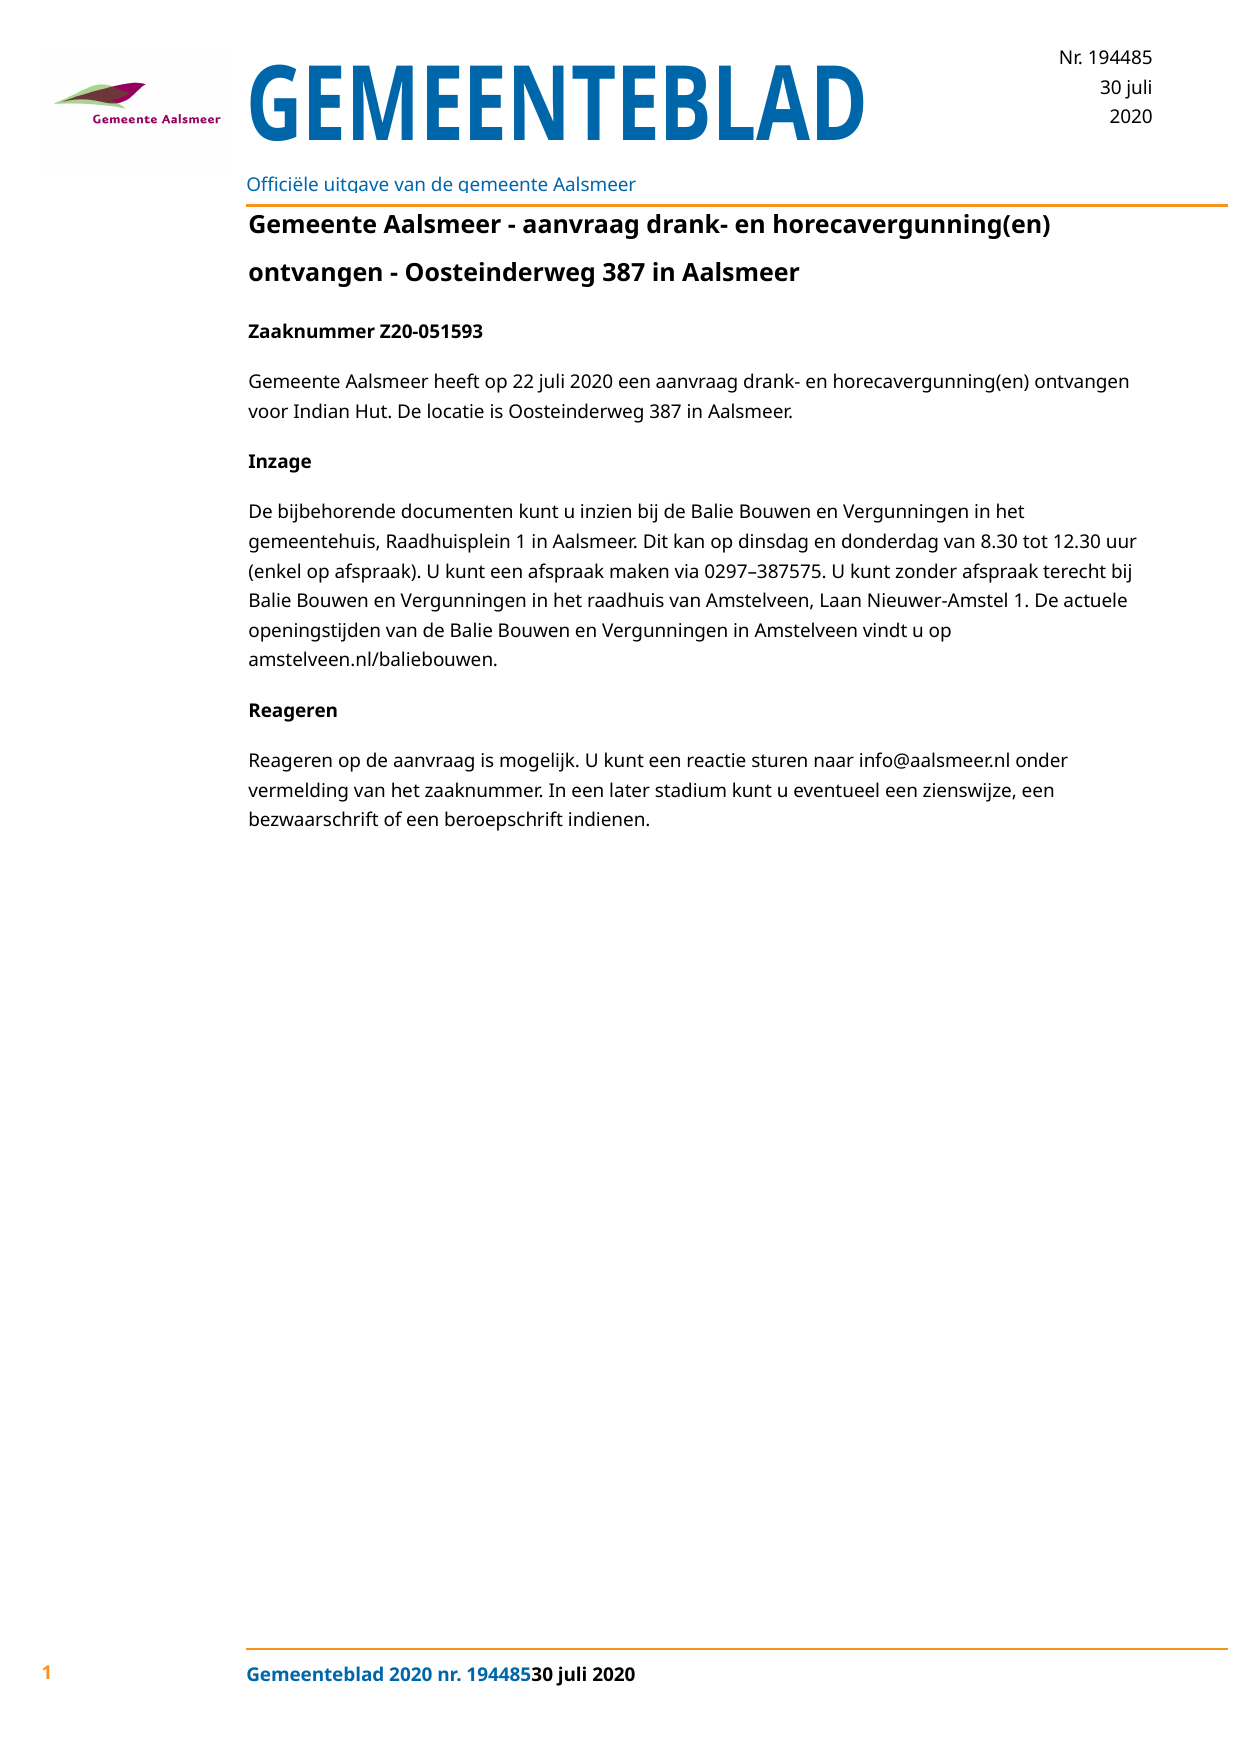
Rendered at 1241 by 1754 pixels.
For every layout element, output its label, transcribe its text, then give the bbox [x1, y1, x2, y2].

text De bijbehorende documenten kunt u inzien bij de Balie Bouwen en Vergunningen in het gemeentehuis, Raadhuisplein 1 in Aalsmeer. Dit kan op dinsdag en donderdag van 8.30 tot 12.30 uur (enkel op afspraak). U kunt een afspraak maken via 0297–387575. U kunt zonder afspraak terecht bij Balie Bouwen en Vergunningen in het raadhuis van Amstelveen, Laan Nieuwer-Amstel 1. De actuele openingstijden van de Balie Bouwen en Vergunningen in Amstelveen vindt u op amstelveen.nl/baliebouwen. [248, 499, 1152, 672]
text Inzage [248, 448, 1152, 474]
picture [41, 47, 231, 172]
text Gemeente Aalsmeer - aanvraag drank- en horecavergunning(en) ontvangen - Oosteinderweg 387 in Aalsmeer [248, 207, 1152, 288]
text Zaaknummer Z20-051593 [248, 318, 1152, 344]
text Gemeente Aalsmeer heeft op 22 juli 2020 een aanvraag drank- en horecavergunning(en) ontvangen voor Indian Hut. De locatie is Oosteinderweg 387 in Aalsmeer. [248, 368, 1152, 424]
text Reageren [248, 697, 1152, 723]
text Reageren op de aanvraag is mogelijk. U kunt een reactie sturen naar info@aalsmeer.nl onder vermelding van het zaaknummer. In een later stadium kunt u eventueel een zienswijze, een bezwaarschrift of een beroepschrift indienen. [248, 747, 1152, 832]
